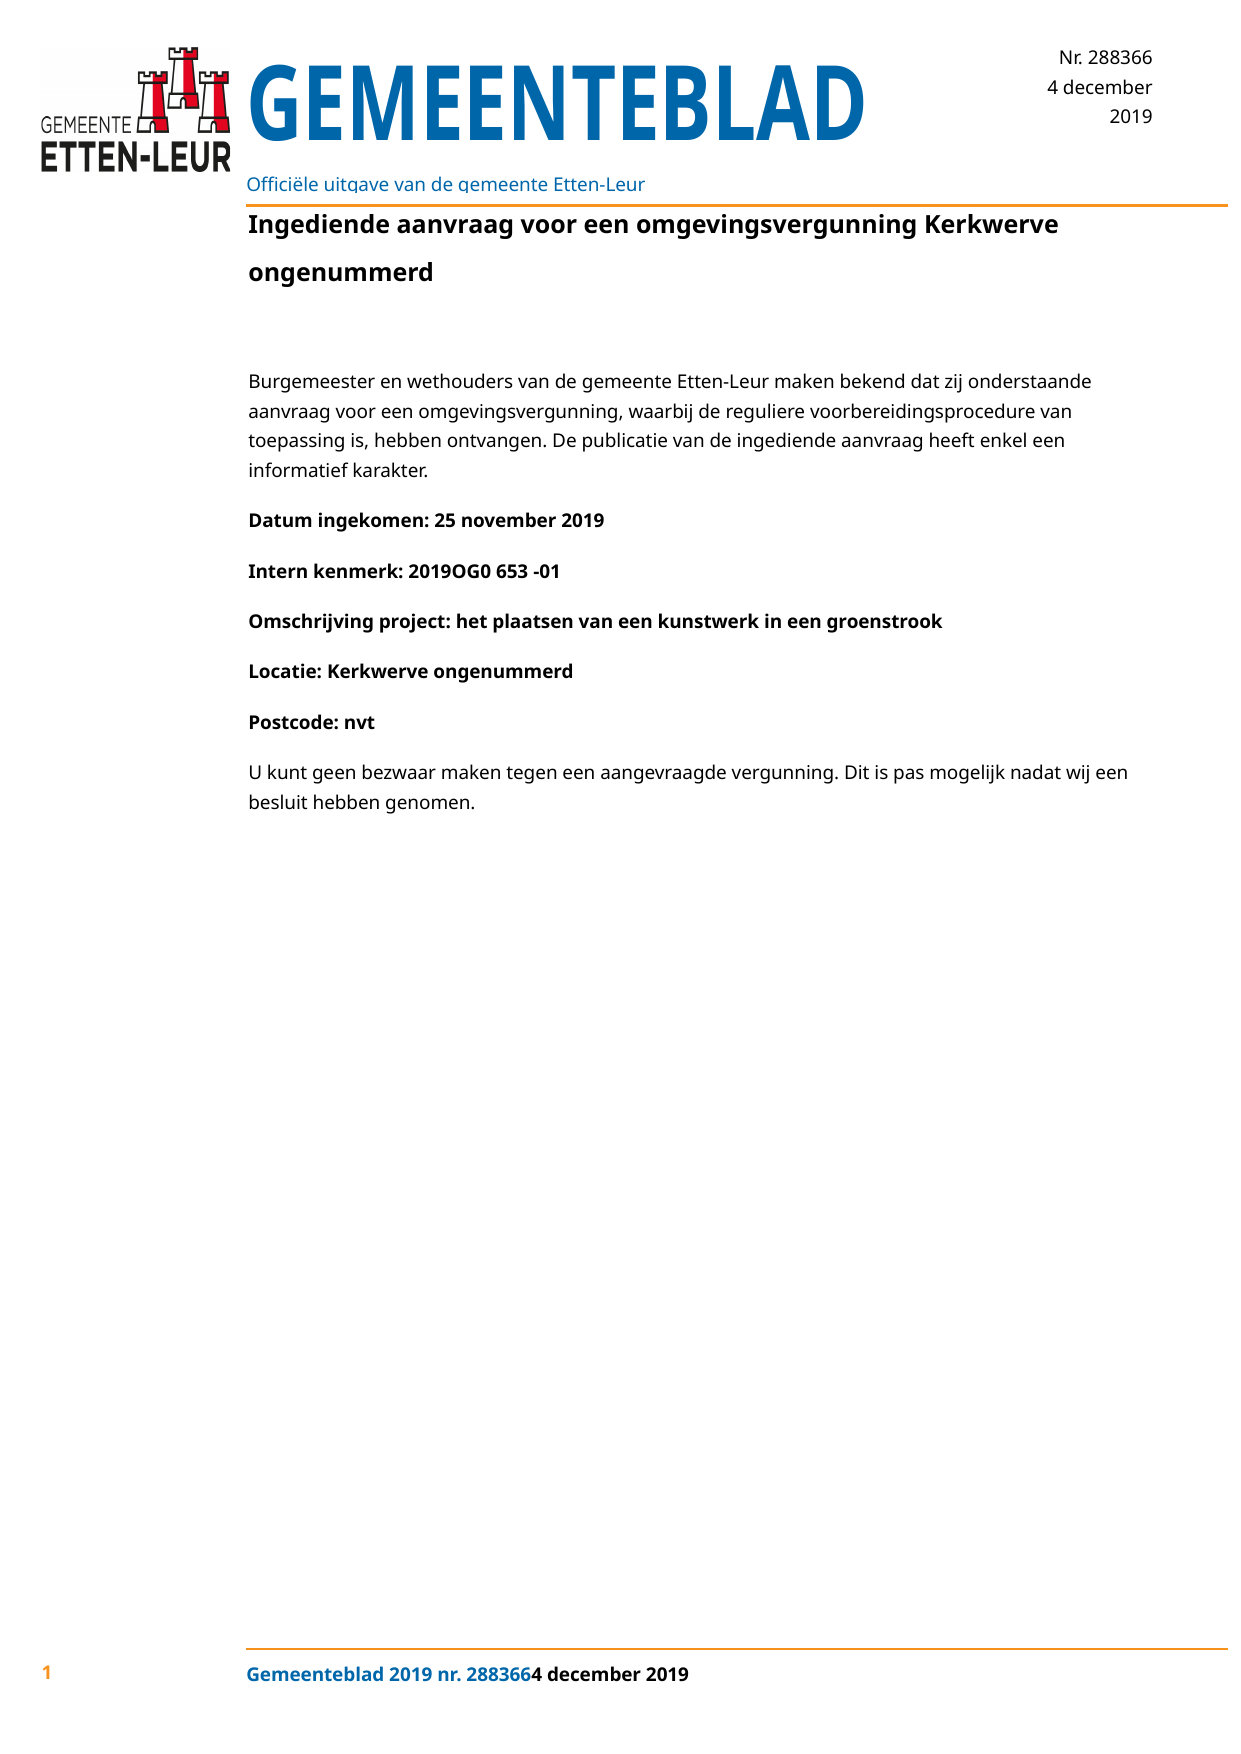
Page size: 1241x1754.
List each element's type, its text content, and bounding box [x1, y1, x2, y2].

text Locatie: Kerkwerve ongenummerd [248, 659, 1152, 684]
text Postcode: nvt [248, 709, 1152, 735]
text U kunt geen bezwaar maken tegen een aangevraagde vergunning. Dit is pas mogelijk nadat wij een besluit hebben genomen. [248, 759, 1152, 815]
text Burgemeester en wethouders van de gemeente Etten-Leur maken bekend dat zij onderstaande aanvraag voor een omgevingsvergunning, waarbij de reguliere voorbereidingsprocedure van toepassing is, hebben ontvangen. De publicatie van de ingediende aanvraag heeft enkel een informatief karakter. [248, 368, 1152, 483]
text Omschrijving project: het plaatsen van een kunstwerk in een groenstrook [248, 608, 1152, 634]
picture [41, 47, 231, 172]
text Datum ingekomen: 25 november 2019 [248, 507, 1152, 533]
text Ingediende aanvraag voor een omgevingsvergunning Kerkwerve ongenummerd [248, 207, 1152, 288]
text Intern kenmerk: 2019OG0 653 -01 [248, 558, 1152, 584]
